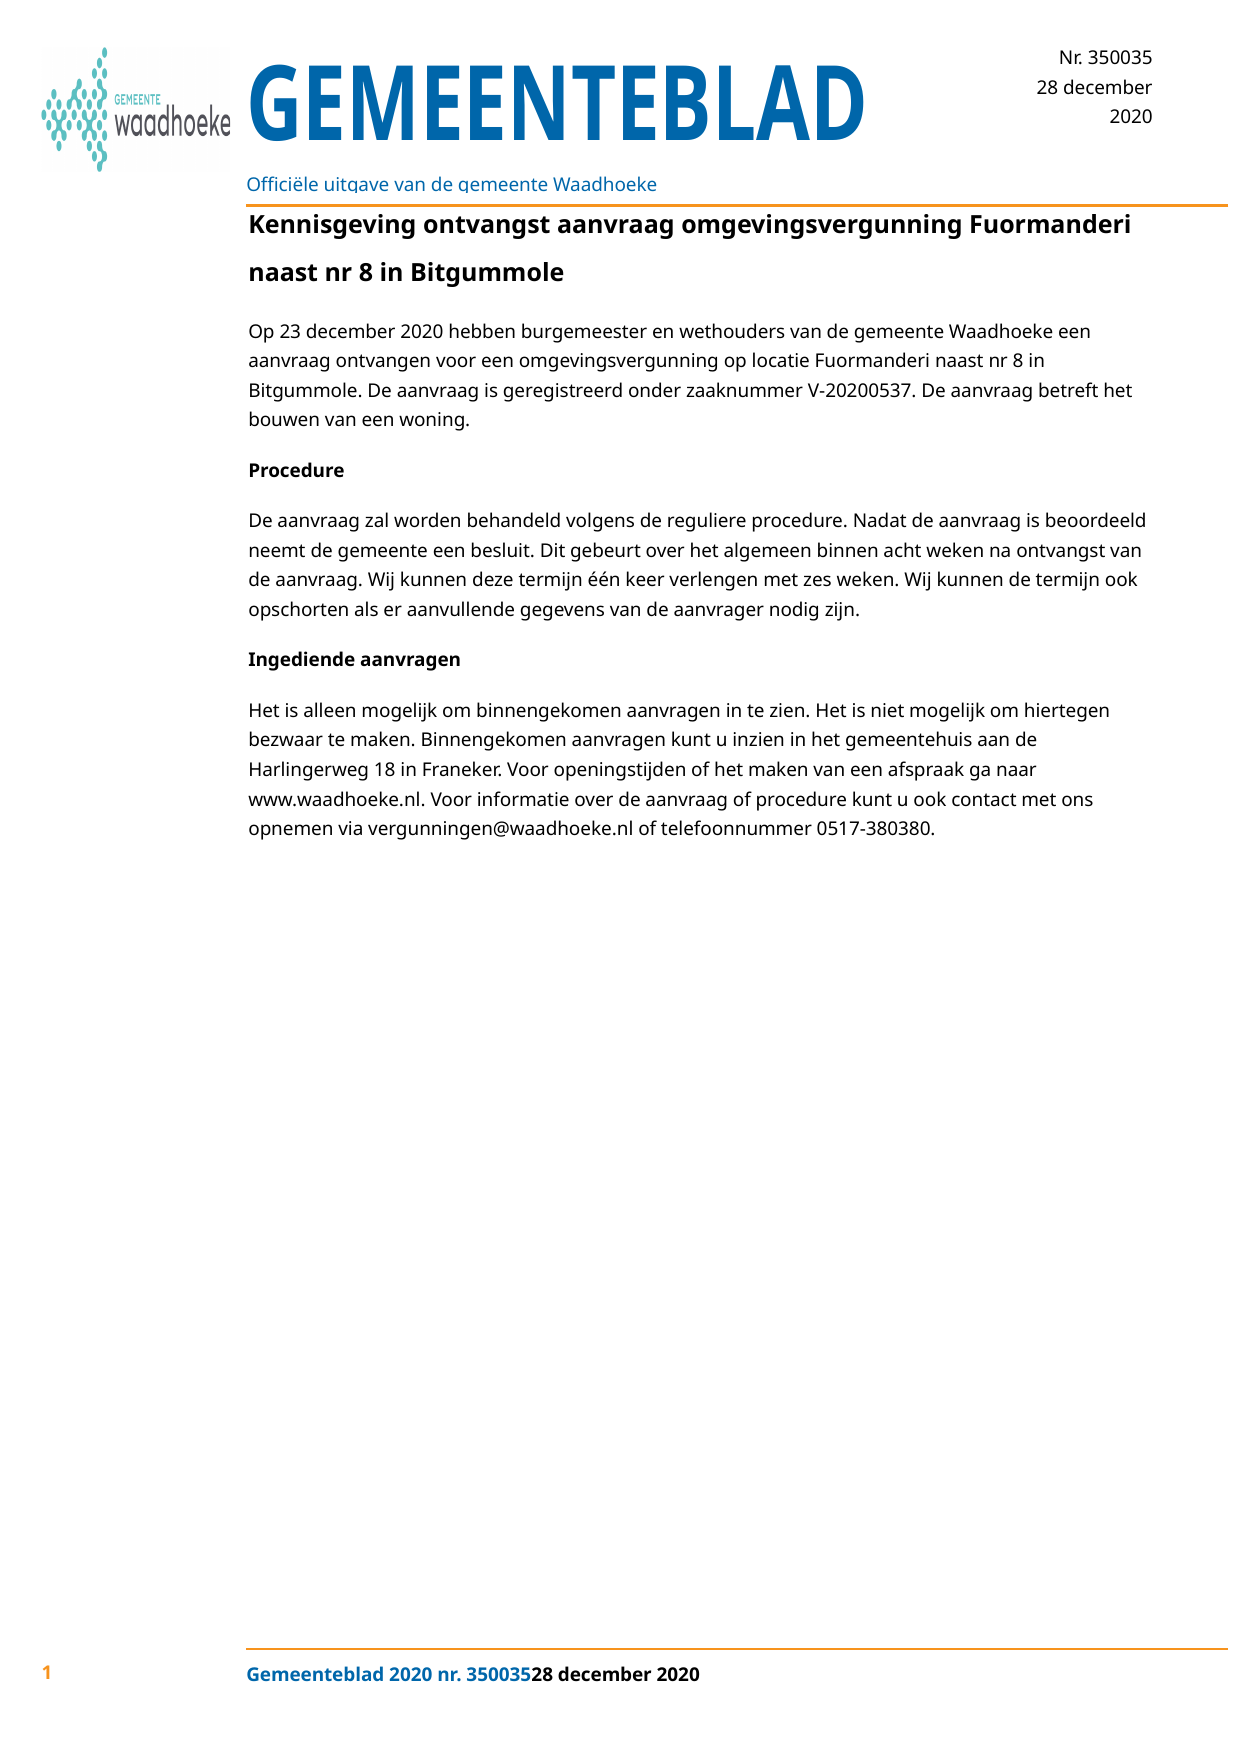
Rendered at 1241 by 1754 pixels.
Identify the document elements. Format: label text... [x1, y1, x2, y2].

text Kennisgeving ontvangst aanvraag omgevingsvergunning Fuormanderi naast nr 8 in Bitgummole [248, 207, 1152, 288]
text Het is alleen mogelijk om binnengekomen aanvragen in te zien. Het is niet mogelijk om hiertegen bezwaar te maken. Binnengekomen aanvragen kunt u inzien in het gemeentehuis aan de Harlingerweg 18 in Franeker. Voor openingstijden of het maken van een afspraak ga naar www.waadhoeke.nl. Voor informatie over de aanvraag of procedure kunt u ook contact met ons opnemen via vergunningen@waadhoeke.nl of telefoonnummer 0517-380380. [248, 697, 1152, 841]
text Ingediende aanvragen [248, 647, 1152, 672]
text Op 23 december 2020 hebben burgemeester en wethouders van de gemeente Waadhoeke een aanvraag ontvangen voor een omgevingsvergunning op locatie Fuormanderi naast nr 8 in Bitgummole. De aanvraag is geregistreerd onder zaaknummer V-20200537. De aanvraag betreft het bouwen van een woning. [248, 318, 1152, 432]
picture [41, 47, 231, 172]
text De aanvraag zal worden behandeld volgens de reguliere procedure. Nadat de aanvraag is beoordeeld neemt de gemeente een besluit. Dit gebeurt over het algemeen binnen acht weken na ontvangst van de aanvraag. Wij kunnen deze termijn één keer verlengen met zes weken. Wij kunnen de termijn ook opschorten als er aanvullende gegevens van de aanvrager nodig zijn. [248, 507, 1152, 622]
text Procedure [248, 457, 1152, 483]
